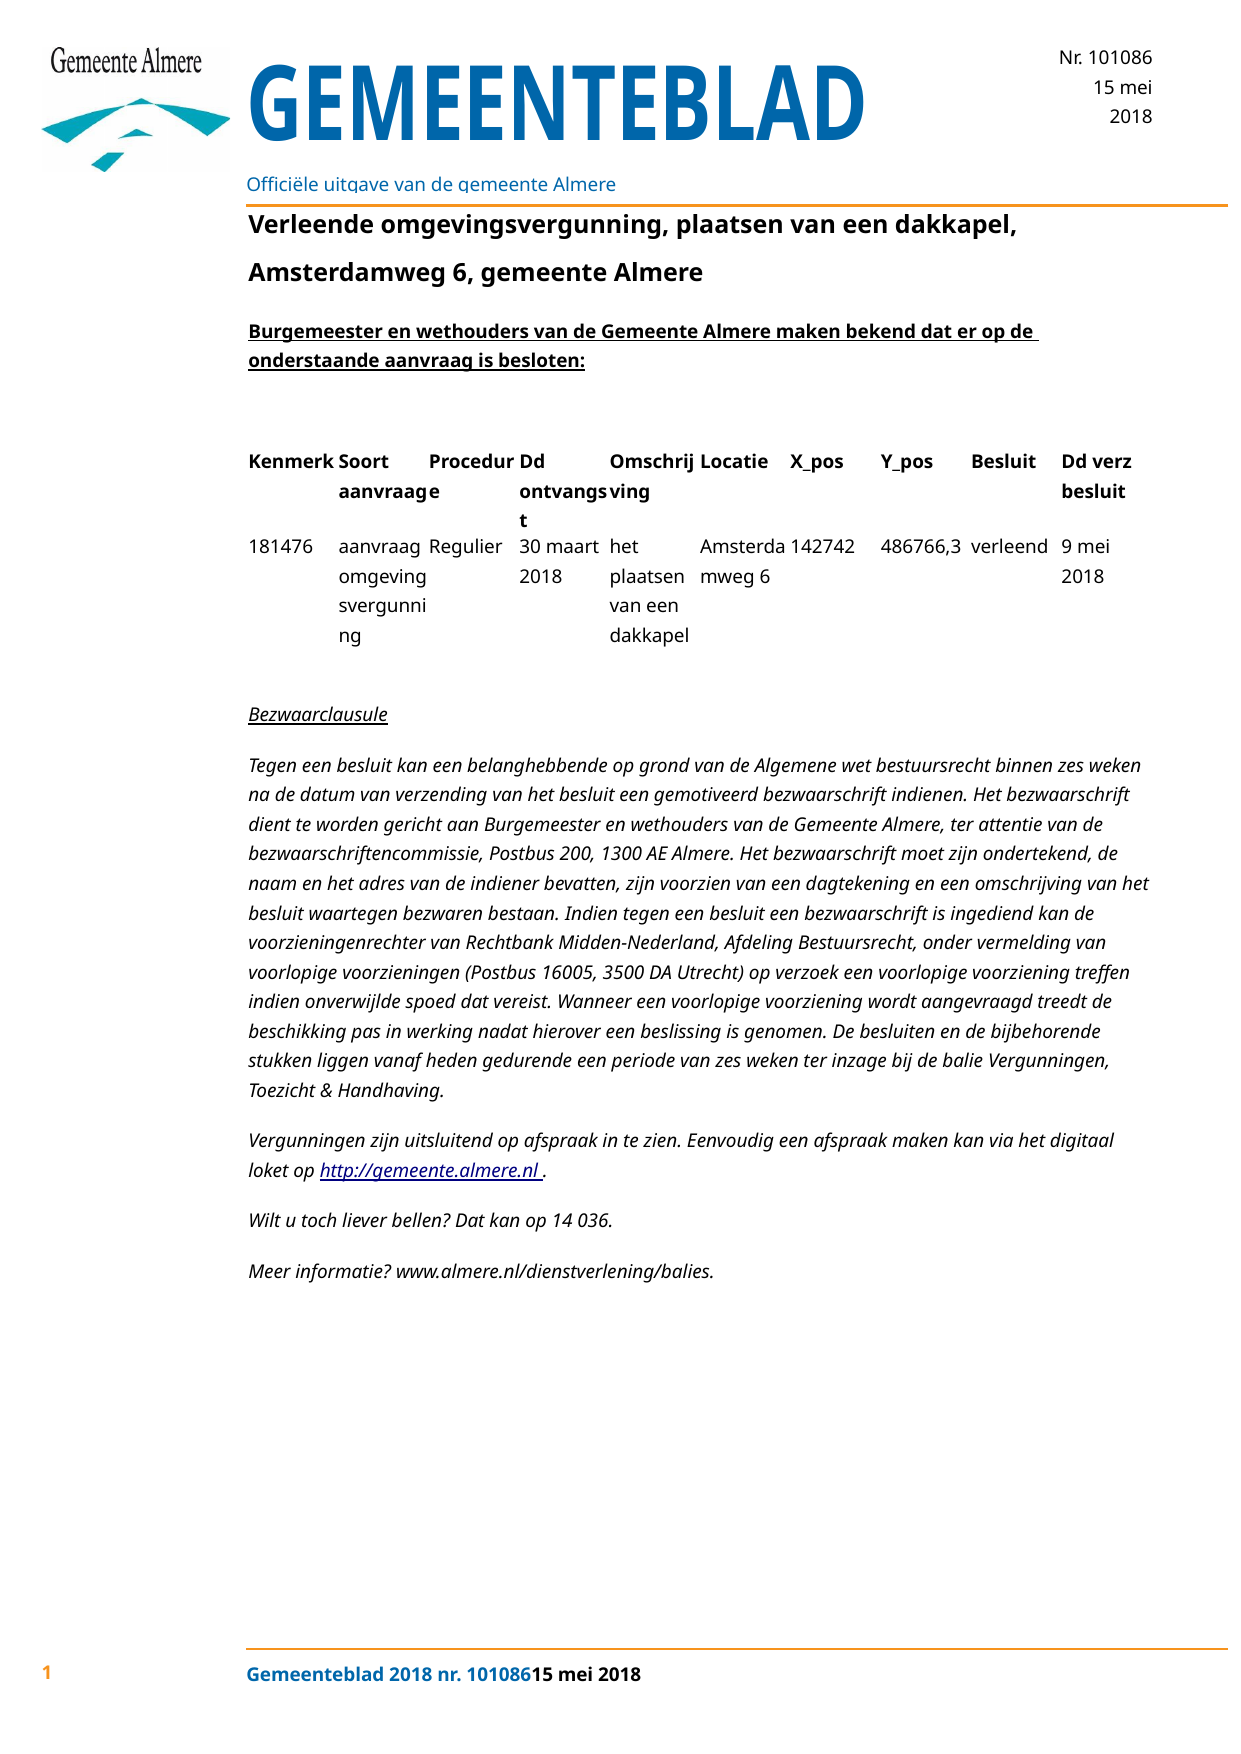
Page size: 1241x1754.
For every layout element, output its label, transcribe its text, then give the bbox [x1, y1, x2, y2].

text Tegen een besluit kan een belanghebbende op grond van de Algemene wet bestuursrecht binnen zes weken na de datum van verzending van het besluit een gemotiveerd bezwaarschrift indienen. Het bezwaarschrift dient te worden gericht aan Burgemeester en wethouders van de Gemeente Almere, ter attentie van de bezwaarschriftencommissie, Postbus 200, 1300 AE Almere. Het bezwaarschrift moet zijn ondertekend, de naam en het adres van de indiener bevatten, zijn voorzien van een dagtekening en een omschrijving van het besluit waartegen bezwaren bestaan. Indien tegen een besluit een bezwaarschrift is ingediend kan de voorzieningenrechter van Rechtbank Midden-Nederland, Afdeling Bestuursrecht, onder vermelding van voorlopige voorzieningen (Postbus 16005, 3500 DA Utrecht) op verzoek een voorlopige voorziening treffen indien onverwijlde spoed dat vereist. Wanneer een voorlopige voorziening wordt aangevraagd treedt de beschikking pas in werking nadat hierover een beslissing is genomen. De besluiten en de bijbehorende stukken liggen vanaf heden gedurende een periode van zes weken ter inzage bij de balie Vergunningen, Toezicht & Handhaving. [248, 752, 1152, 1103]
text Meer informatie? www.almere.nl/dienstverlening/balies. [248, 1258, 1152, 1284]
table_header Y_pos [881, 449, 971, 533]
text Wilt u toch liever bellen? Dat kan op 14 036. [248, 1208, 1152, 1233]
table_cell 181476 [248, 533, 338, 648]
table_header Omschrijving [609, 449, 700, 533]
table_header Locatie [700, 449, 790, 533]
table_cell 9 mei 2018 [1061, 533, 1152, 648]
text Vergunningen zijn uitsluitend op afspraak in te zien. Eenvoudig een afspraak maken kan via het digitaal loket op http://gemeente.almere.nl . [248, 1128, 1152, 1183]
text Bezwaarclausule [248, 701, 1152, 727]
table_cell het plaatsen van een dakkapel [609, 533, 700, 648]
table_header Besluit [971, 449, 1061, 533]
table_cell verleend [971, 533, 1061, 648]
picture [41, 47, 231, 172]
table_cell 30 maart 2018 [519, 533, 609, 648]
text Verleende omgevingsvergunning, plaatsen van een dakkapel, Amsterdamweg 6, gemeente Almere [248, 207, 1152, 288]
table_cell 142742 [790, 533, 881, 648]
table_cell Amsterdamweg 6 [700, 533, 790, 648]
table_header X_pos [790, 449, 881, 533]
table_header Soort aanvraag [338, 449, 429, 533]
table_cell aanvraag omgevingsvergunning [338, 533, 429, 648]
table_header Dd ontvangst [519, 449, 609, 533]
table_cell 486766,3 [881, 533, 971, 648]
table_header Kenmerk [248, 449, 338, 533]
table_header Dd verz besluit [1061, 449, 1152, 533]
table_header Procedure [429, 449, 519, 533]
text Burgemeester en wethouders van de Gemeente Almere maken bekend dat er op de onderstaande aanvraag is besloten: [248, 318, 1152, 373]
table_cell Regulier [429, 533, 519, 648]
